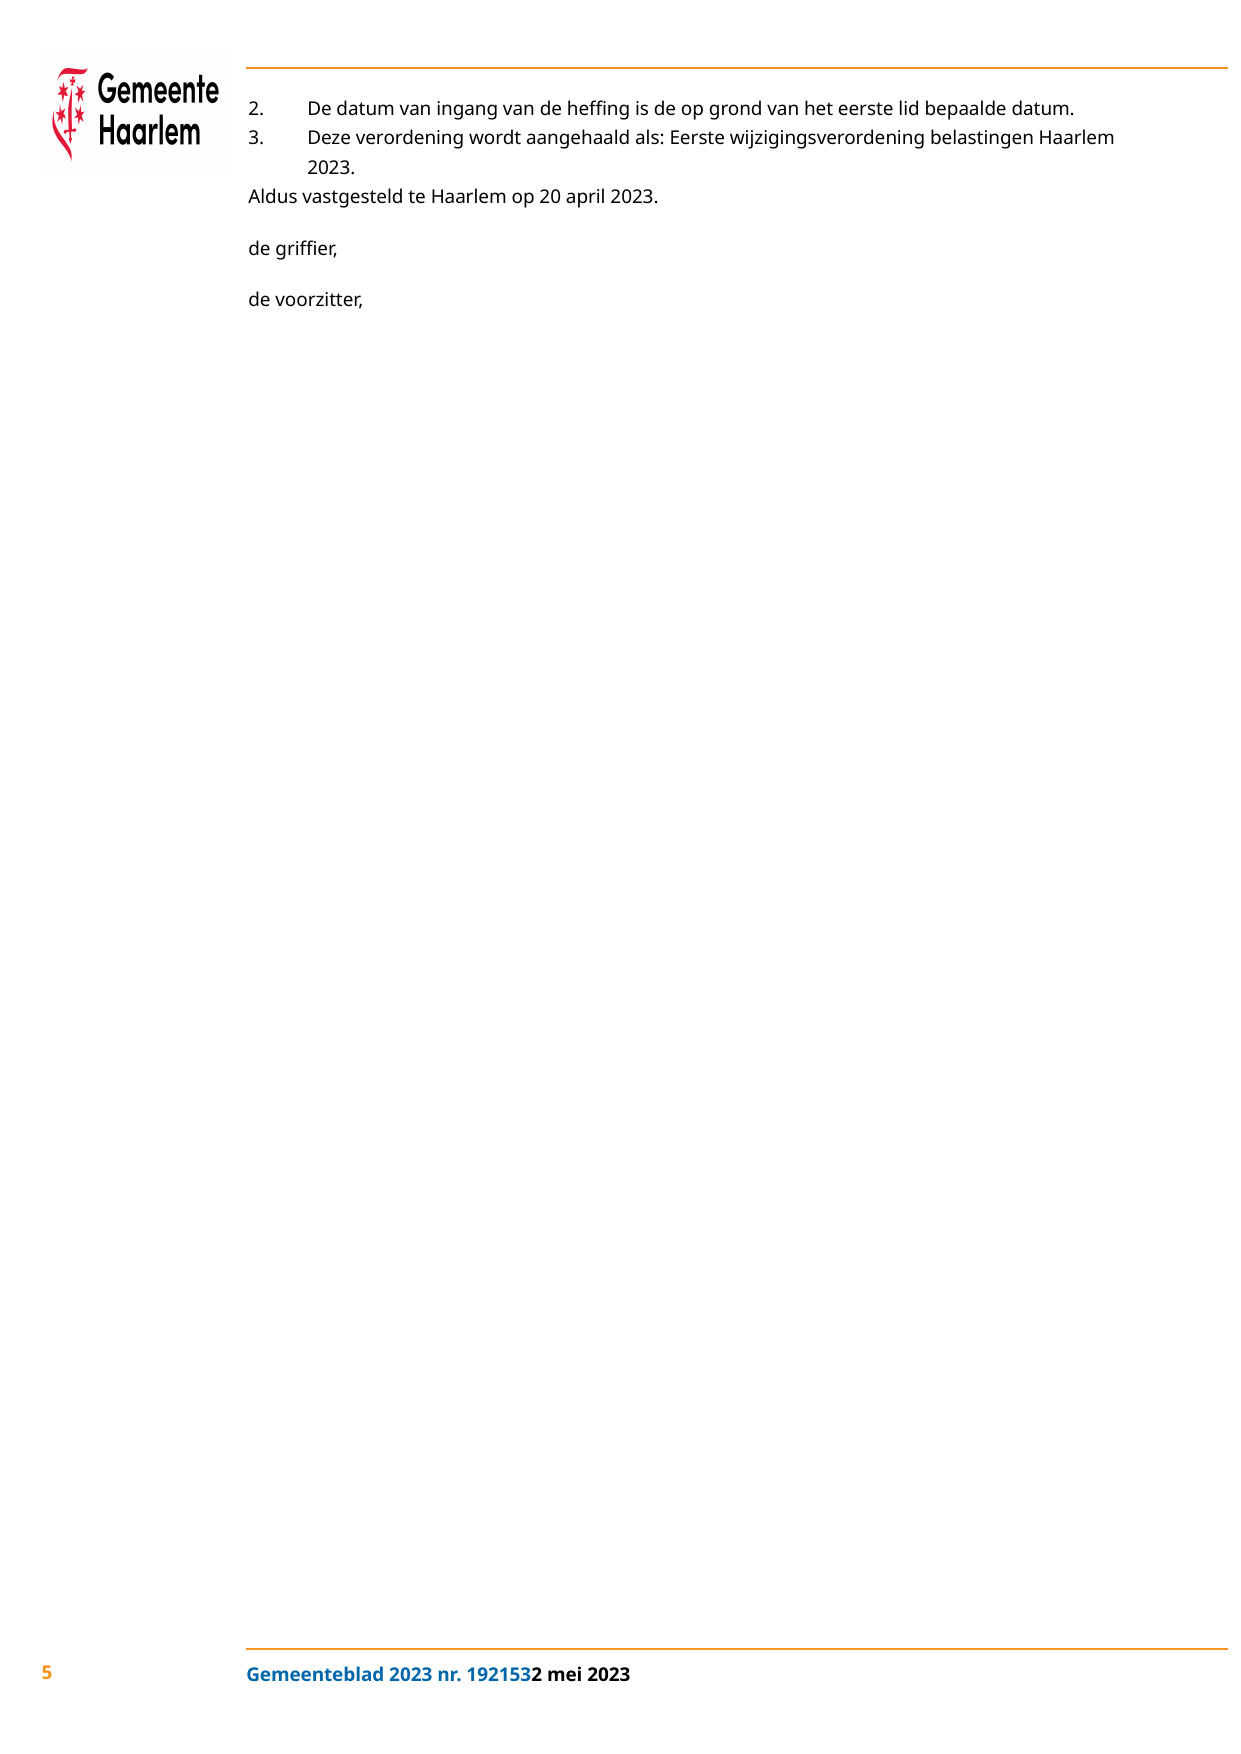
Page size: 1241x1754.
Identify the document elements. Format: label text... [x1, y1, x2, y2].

text de griffier, [248, 235, 1152, 261]
text de voorzitter, [248, 286, 1152, 312]
list Deze verordening wordt aangehaald als: Eerste wijzigingsverordening belastingen Haarlem 2023. [248, 124, 1152, 180]
text Aldus vastgesteld te Haarlem op 20 april 2023. [248, 183, 1152, 209]
picture [41, 47, 231, 172]
list De datum van ingang van de heffing is de op grond van het eerste lid bepaalde datum. [248, 95, 1152, 121]
